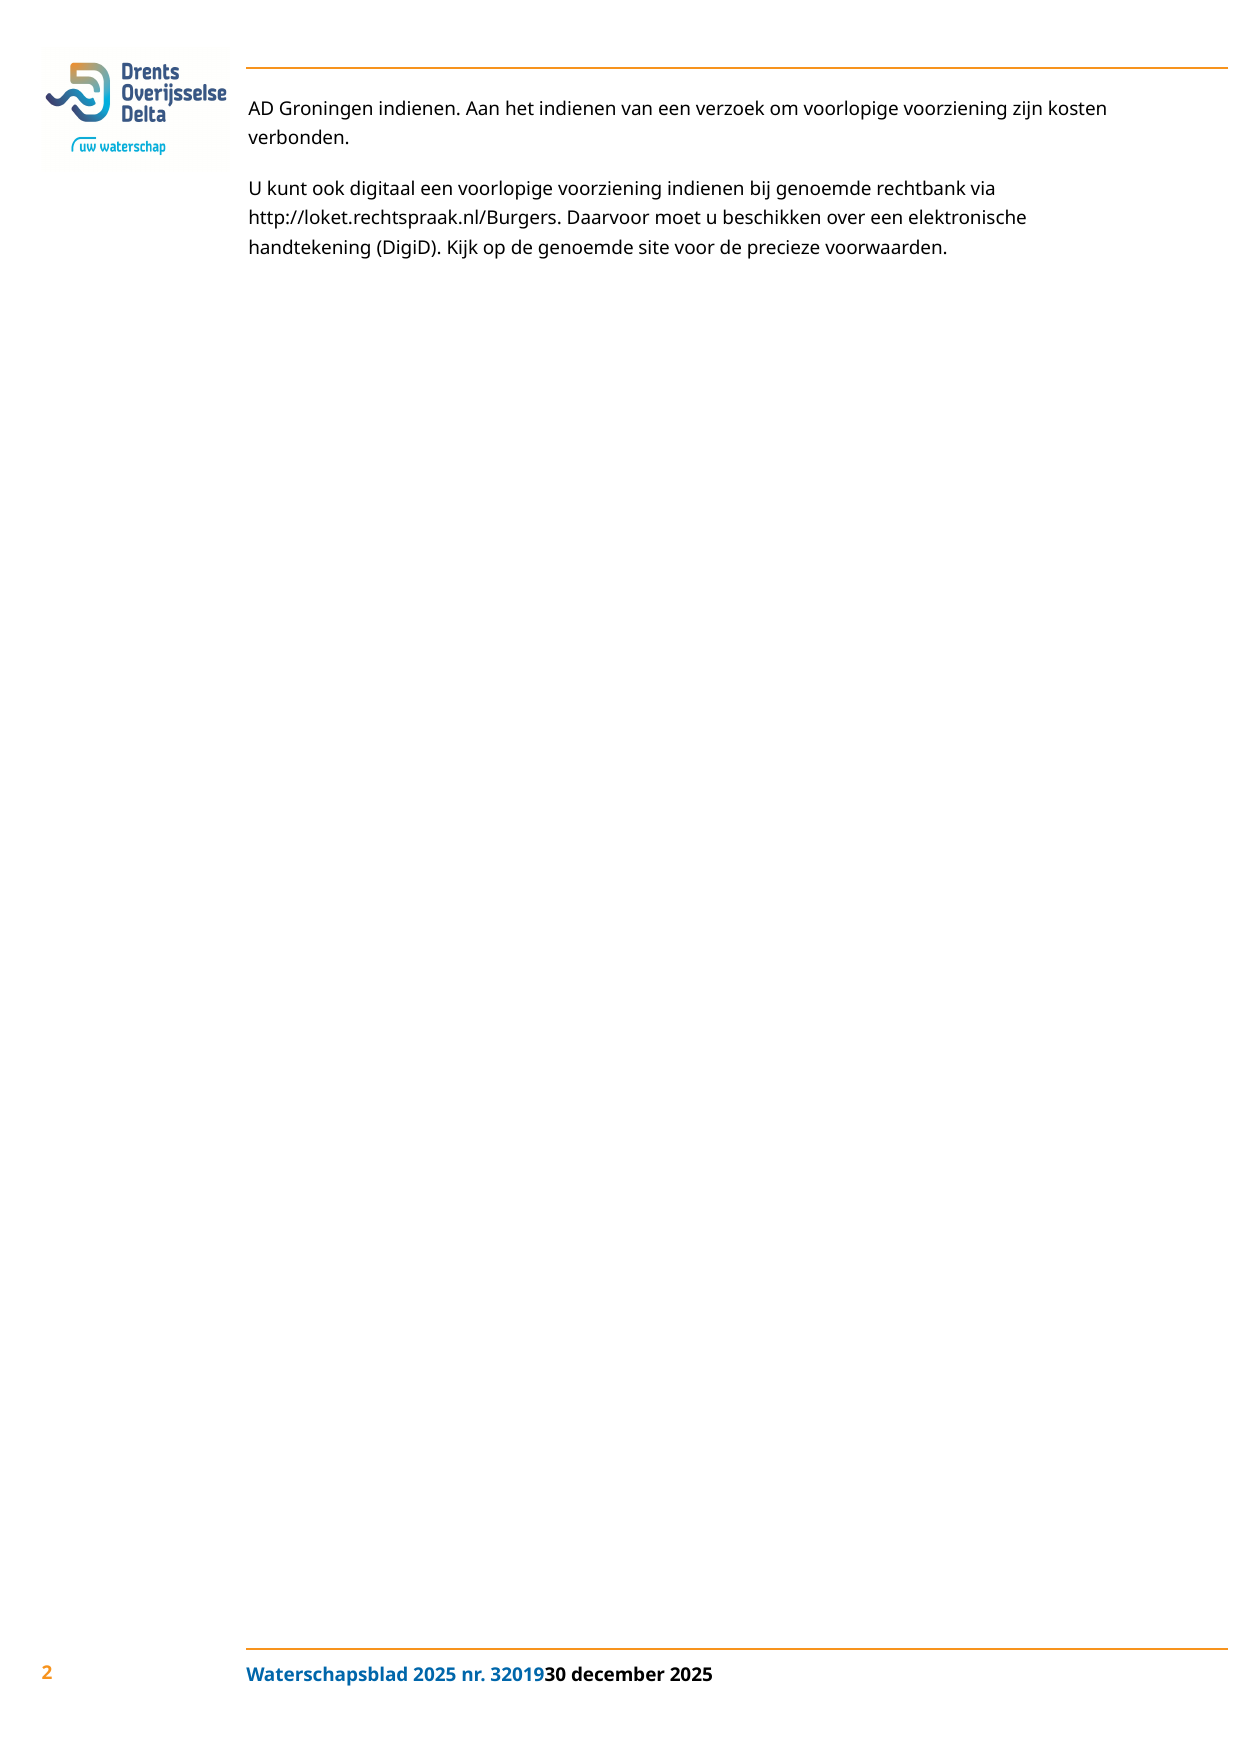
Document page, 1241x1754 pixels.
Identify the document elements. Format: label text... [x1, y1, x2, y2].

text U kunt ook digitaal een voorlopige voorziening indienen bij genoemde rechtbank via http://loket.rechtspraak.nl/Burgers. Daarvoor moet u beschikken over een elektronische handtekening (DigiD). Kijk op de genoemde site voor de precieze voorwaarden. [248, 175, 1152, 260]
text AD Groningen indienen. Aan het indienen van een verzoek om voorlopige voorziening zijn kosten verbonden. [248, 95, 1152, 150]
picture [41, 47, 231, 172]
